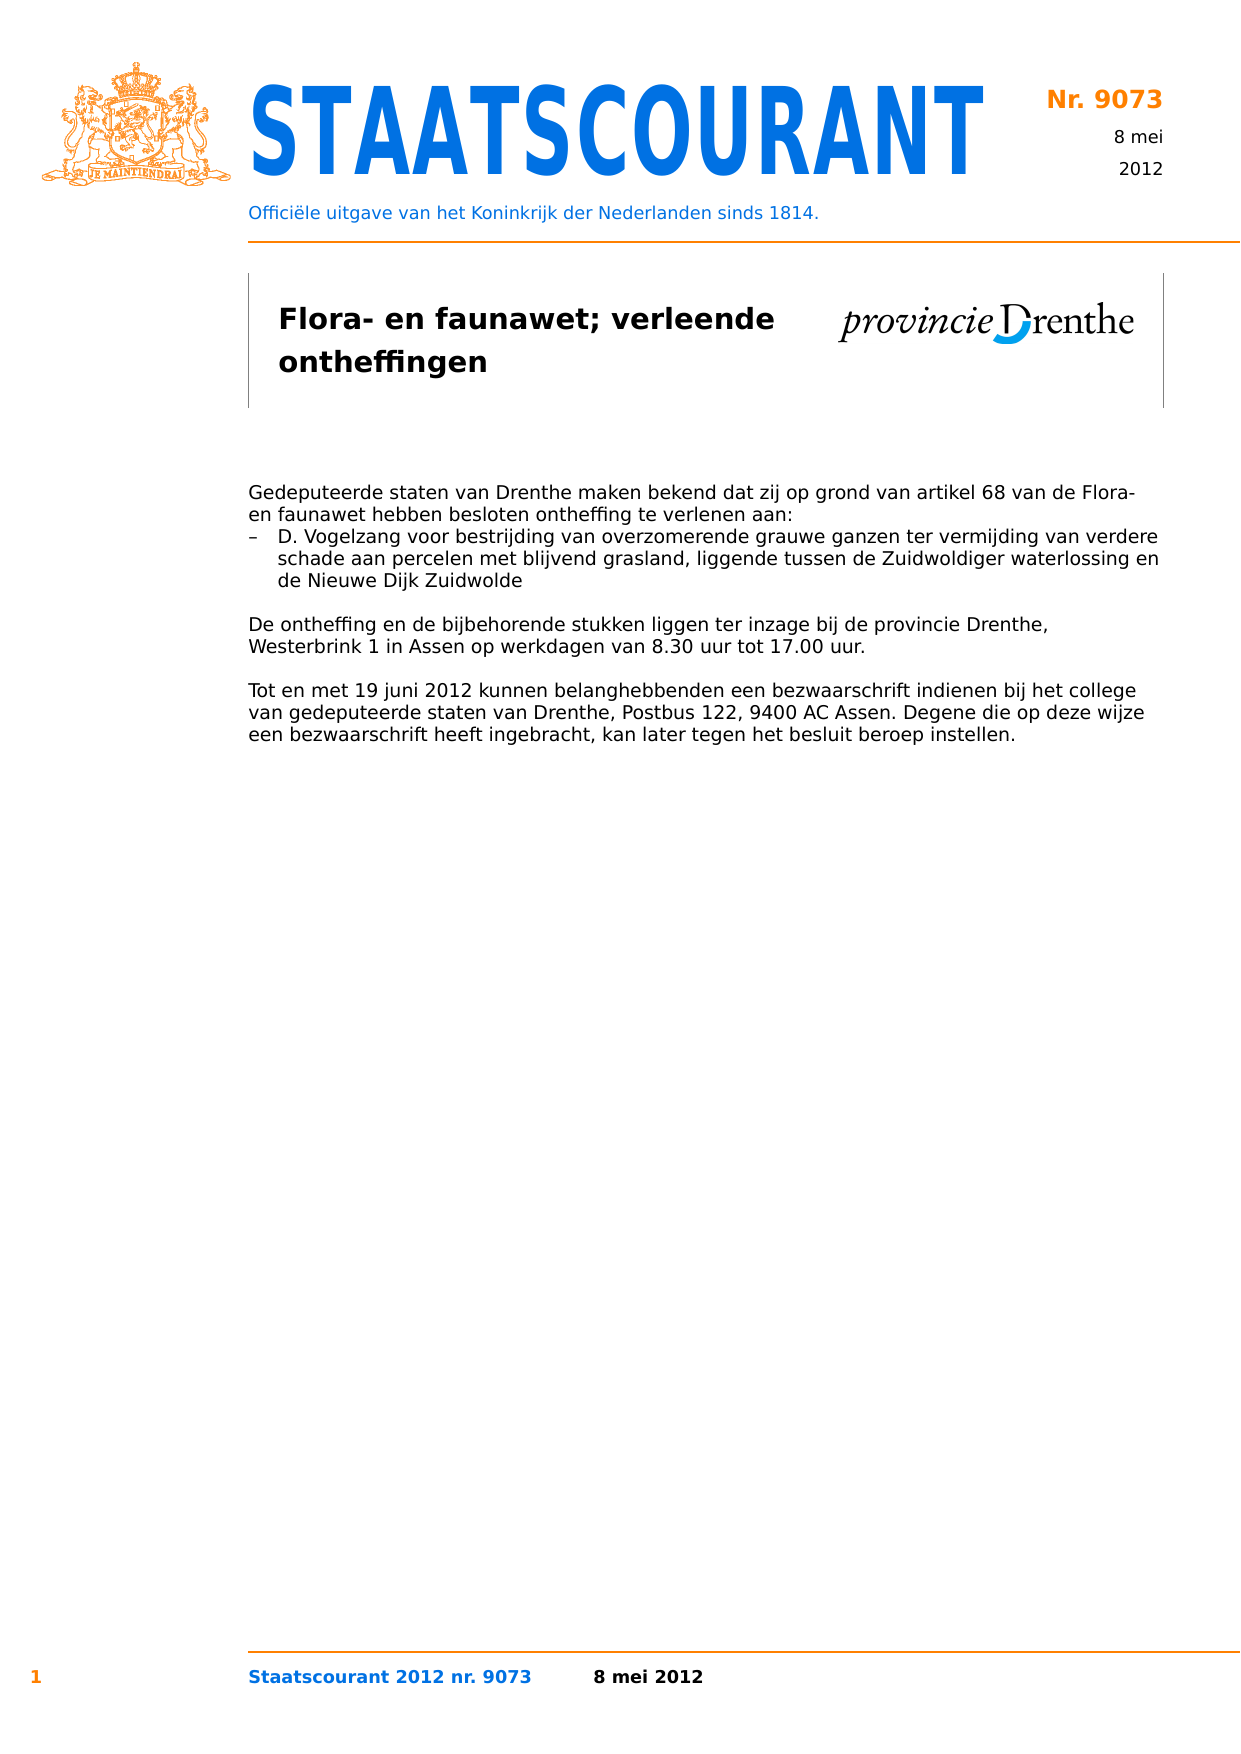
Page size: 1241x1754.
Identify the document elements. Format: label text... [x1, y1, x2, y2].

text – D. Vogelzang voor bestrijding van overzomerende grauwe ganzen ter vermijding van verdere schade aan percelen met blijvend grasland, liggende tussen de Zuidwoldiger waterlossing en de Nieuwe Dijk Zuidwolde [248, 526, 1163, 592]
picture [41, 62, 231, 186]
text Gedeputeerde staten van Drenthe maken bekend dat zij op grond van artikel 68 van de Flora- en faunawet hebben besloten ontheffing te verlenen aan: [248, 482, 1163, 526]
table_header Nr. 9073 [998, 62, 1240, 121]
subtitle Flora- en faunawet; verleende ontheffingen [249, 273, 1163, 408]
table_cell 8 mei [998, 121, 1240, 153]
text Tot en met 19 juni 2012 kunnen belanghebbenden een bezwaarschrift indienen bij het college van gedeputeerde staten van Drenthe, Postbus 122, 9400 AC Assen. Degene die op deze wijze een bezwaarschrift heeft ingebracht, kan later tegen het besluit beroep instellen. [248, 680, 1163, 746]
table_cell Officiële uitgave van het Koninkrijk der Nederlanden sinds 1814. [248, 203, 1240, 241]
picture [838, 302, 1134, 344]
table_header STAATSCOURANT [248, 62, 998, 203]
text De ontheffing en de bijbehorende stukken liggen ter inzage bij de provincie Drenthe, Westerbrink 1 in Assen op werkdagen van 8.30 uur tot 17.00 uur. [248, 614, 1163, 658]
table_cell 2012 [998, 153, 1240, 203]
table_header [25, 62, 248, 241]
